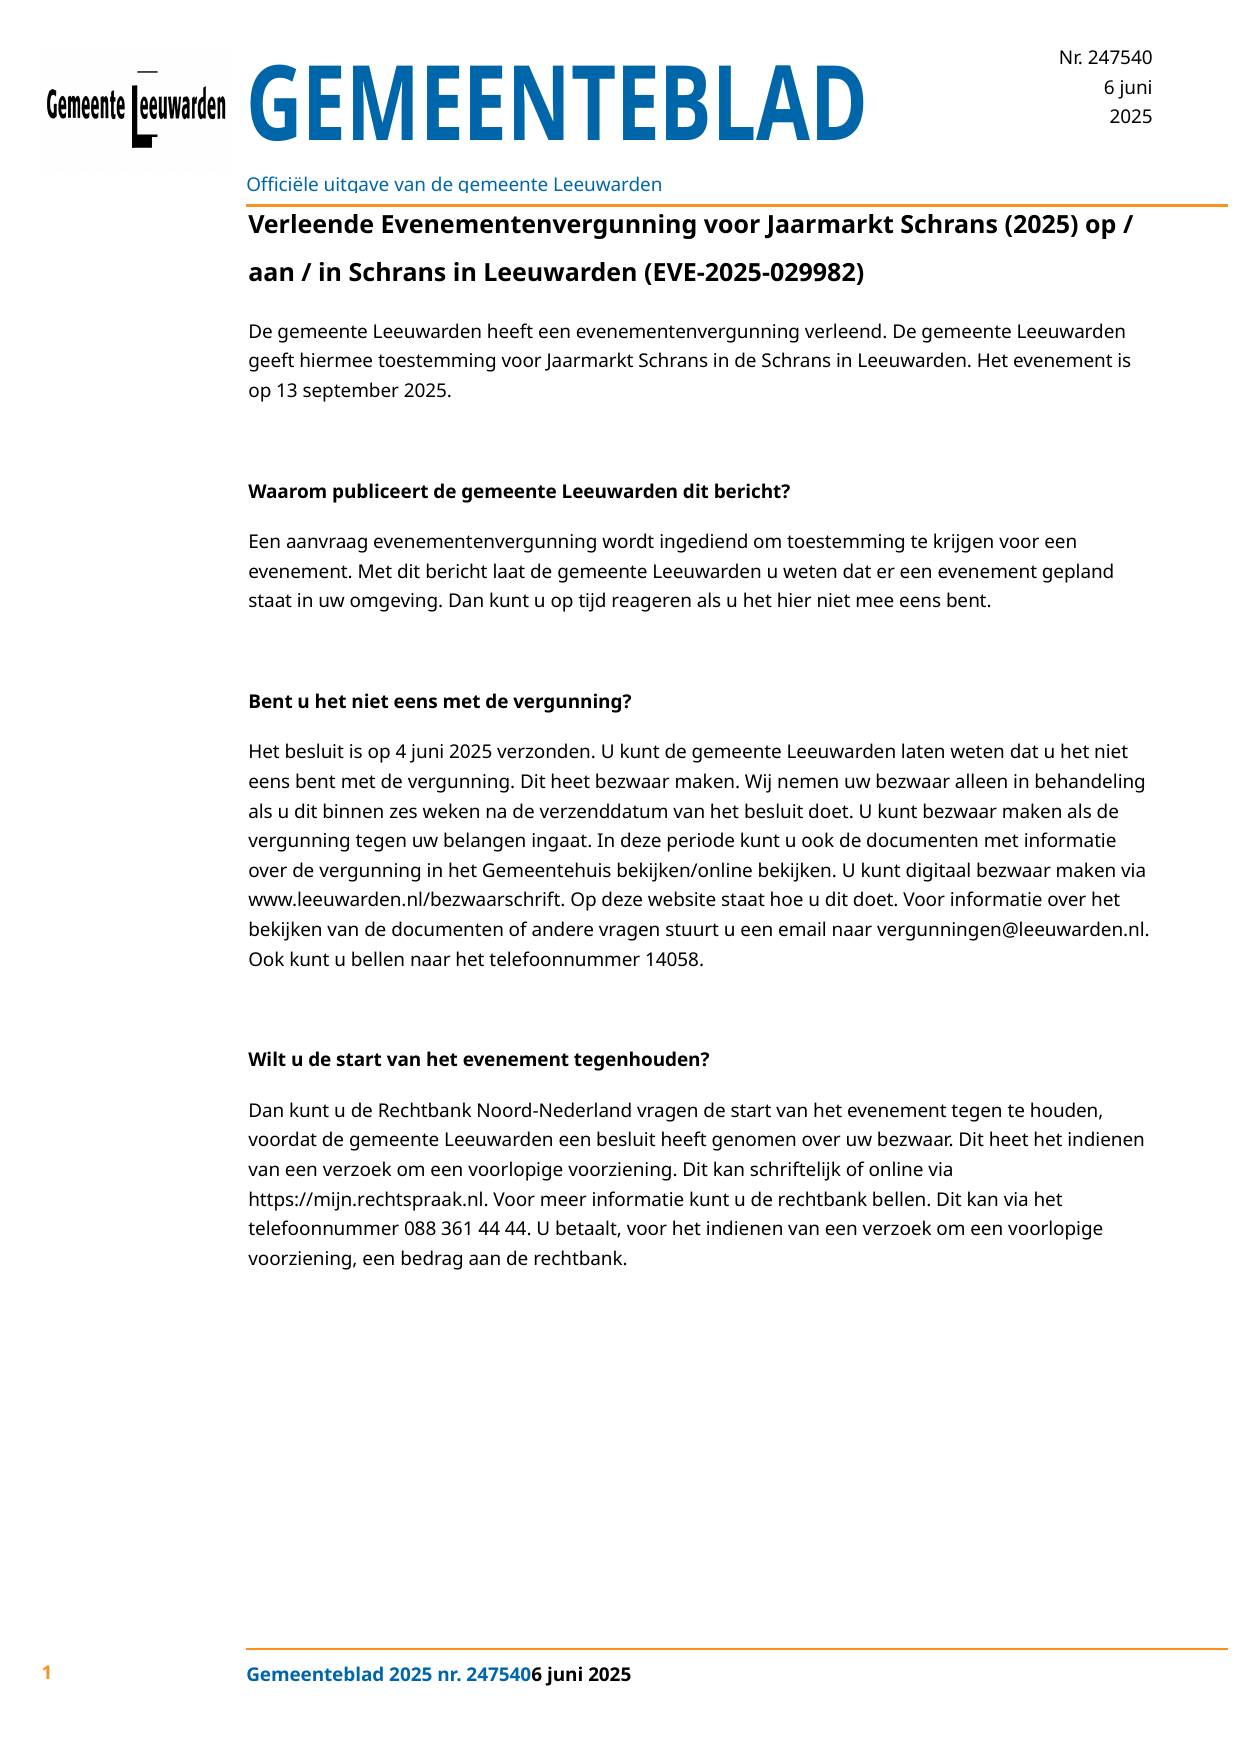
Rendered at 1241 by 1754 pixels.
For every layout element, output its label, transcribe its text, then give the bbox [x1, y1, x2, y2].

text Waarom publiceert de gemeente Leeuwarden dit bericht? [248, 478, 1152, 504]
text Het besluit is op 4 juni 2025 verzonden. U kunt de gemeente Leeuwarden laten weten dat u het niet eens bent met de vergunning. Dit heet bezwaar maken. Wij nemen uw bezwaar alleen in behandeling als u dit binnen zes weken na de verzenddatum van het besluit doet. U kunt bezwaar maken als de vergunning tegen uw belangen ingaat. In deze periode kunt u ook de documenten met informatie over de vergunning in het Gemeentehuis bekijken/online bekijken. U kunt digitaal bezwaar maken via www.leeuwarden.nl/bezwaarschrift. Op deze website staat hoe u dit doet. Voor informatie over het bekijken van de documenten of andere vragen stuurt u een email naar vergunningen@leeuwarden.nl. Ook kunt u bellen naar het telefoonnummer 14058. [248, 739, 1152, 972]
text Een aanvraag evenementenvergunning wordt ingediend om toestemming te krijgen voor een evenement. Met dit bericht laat de gemeente Leeuwarden u weten dat er een evenement gepland staat in uw omgeving. Dan kunt u op tijd reageren als u het hier niet mee eens bent. [248, 528, 1152, 613]
text De gemeente Leeuwarden heeft een evenementenvergunning verleend. De gemeente Leeuwarden geeft hiermee toestemming voor Jaarmarkt Schrans in de Schrans in Leeuwarden. Het evenement is op 13 september 2025. [248, 318, 1152, 403]
text Wilt u de start van het evenement tegenhouden? [248, 1047, 1152, 1072]
text Dan kunt u de Rechtbank Noord-Nederland vragen de start van het evenement tegen te houden, voordat de gemeente Leeuwarden een besluit heeft genomen over uw bezwaar. Dit heet het indienen van een verzoek om een voorlopige voorziening. Dit kan schriftelijk of online via https://mijn.rechtspraak.nl. Voor meer informatie kunt u de rechtbank bellen. Dit kan via het telefoonnummer 088 361 44 44. U betaalt, voor het indienen van een verzoek om een voorlopige voorziening, een bedrag aan de rechtbank. [248, 1097, 1152, 1271]
text Verleende Evenementenvergunning voor Jaarmarkt Schrans (2025) op / aan / in Schrans in Leeuwarden (EVE-2025-029982) [248, 207, 1152, 288]
picture [41, 47, 231, 172]
text Bent u het niet eens met de vergunning? [248, 688, 1152, 714]
